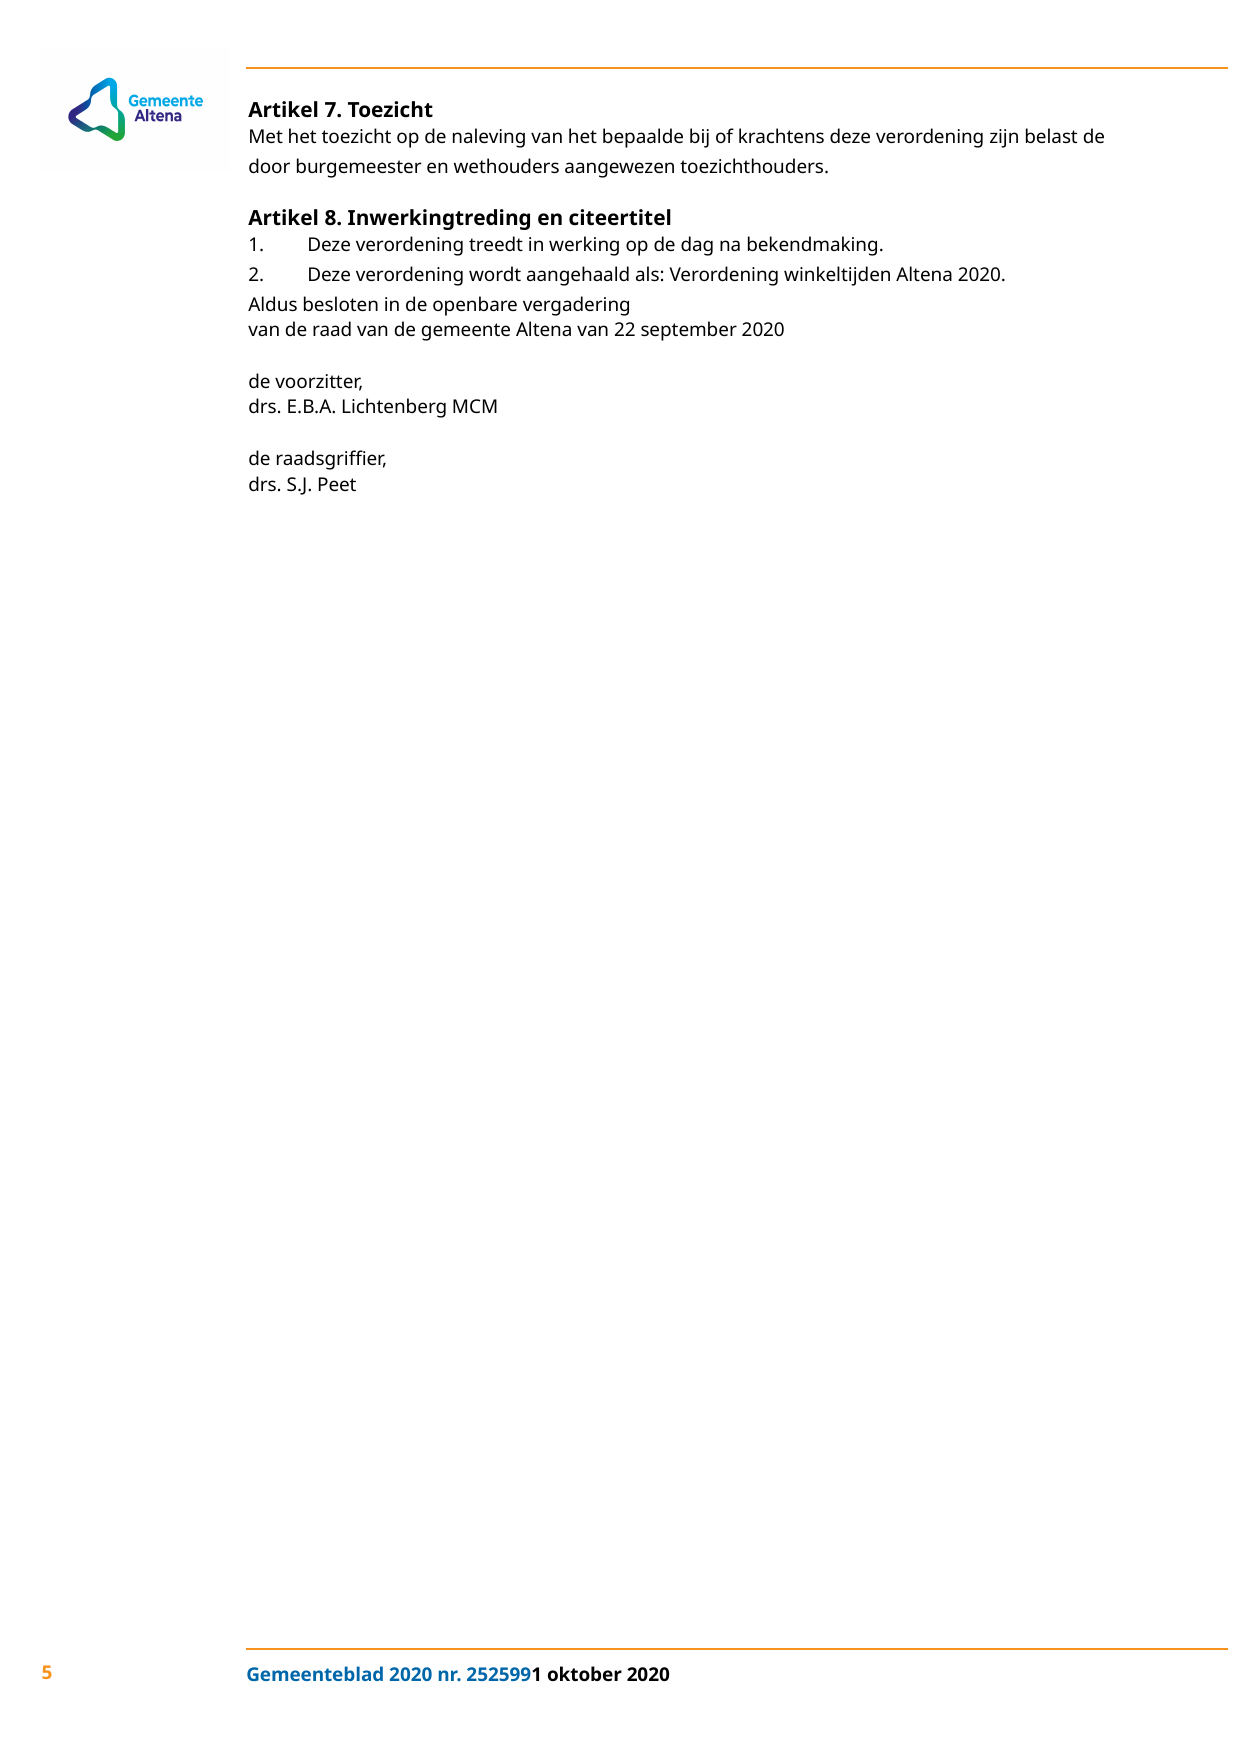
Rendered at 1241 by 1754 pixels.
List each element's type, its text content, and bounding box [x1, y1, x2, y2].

list Deze verordening wordt aangehaald als: Verordening winkeltijden Altena 2020. [248, 261, 1152, 287]
text Artikel 8. Inwerkingtreding en citeertitel [248, 203, 1152, 232]
text Aldus besloten in de openbare vergadering [248, 291, 1152, 317]
text drs. E.B.A. Lichtenberg MCM [248, 394, 1152, 419]
text Met het toezicht op de naleving van het bepaalde bij of krachtens deze verordening zijn belast de door burgemeester en wethouders aangewezen toezichthouders. [248, 123, 1152, 178]
text de raadsgriffier, [248, 445, 1152, 471]
text Artikel 7. Toezicht [248, 95, 1152, 123]
text van de raad van de gemeente Altena van 22 september 2020 [248, 317, 1152, 342]
picture [41, 47, 231, 172]
list Deze verordening treedt in werking op de dag na bekendmaking. [248, 232, 1152, 257]
text drs. S.J. Peet [248, 471, 1152, 497]
text de voorzitter, [248, 368, 1152, 394]
